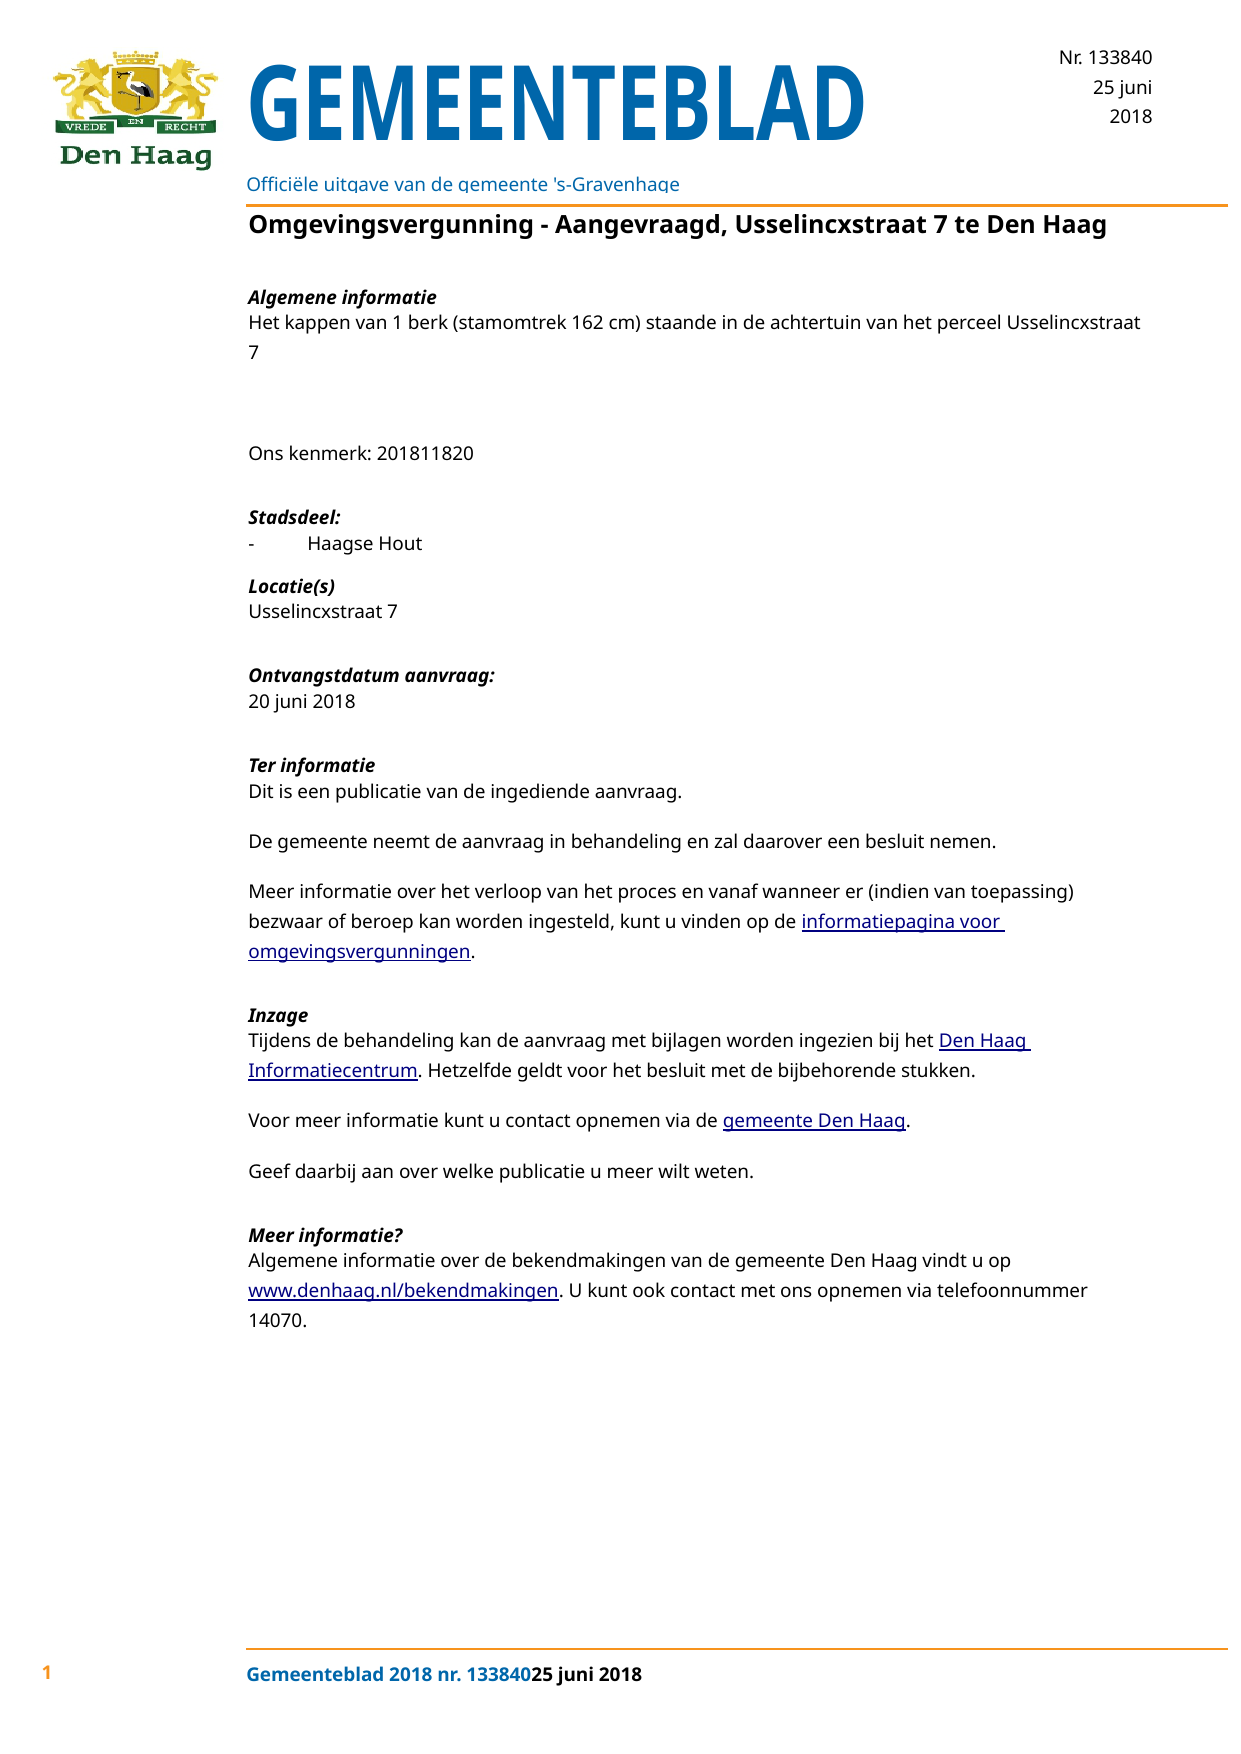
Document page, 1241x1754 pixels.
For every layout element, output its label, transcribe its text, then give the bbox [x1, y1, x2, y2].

text Inzage [248, 1002, 1152, 1028]
text Voor meer informatie kunt u contact opnemen via de gemeente Den Haag. [248, 1108, 1152, 1133]
text Meer informatie? [248, 1222, 1152, 1248]
text Ter informatie [248, 752, 1152, 778]
text Tijdens de behandeling kan de aanvraag met bijlagen worden ingezien bij het Den Haag Informatiecentrum. Hetzelfde geldt voor het besluit met de bijbehorende stukken. [248, 1028, 1152, 1083]
text Omgevingsvergunning - Aangevraagd, Usselincxstraat 7 te Den Haag [248, 207, 1152, 241]
text Het kappen van 1 berk (stamomtrek 162 cm) staande in de achtertuin van het perceel Usselincxstraat 7 [248, 309, 1152, 365]
text Ons kenmerk: 201811820 [248, 440, 1152, 466]
text Locatie(s) [248, 573, 1152, 598]
text Geef daarbij aan over welke publicatie u meer wilt weten. [248, 1158, 1152, 1184]
text Stadsdeel: [248, 504, 1152, 530]
picture [41, 47, 231, 172]
text Dit is een publicatie van de ingediende aanvraag. [248, 778, 1152, 804]
text Algemene informatie [248, 284, 1152, 309]
text Usselincxstraat 7 [248, 598, 1152, 624]
text 20 juni 2018 [248, 688, 1152, 714]
text De gemeente neemt de aanvraag in behandeling en zal daarover een besluit nemen. [248, 828, 1152, 854]
text Algemene informatie over de bekendmakingen van de gemeente Den Haag vindt u op www.denhaag.nl/bekendmakingen. U kunt ook contact met ons opnemen via telefoonnummer 14070. [248, 1248, 1152, 1333]
list Haagse Hout [248, 530, 1152, 555]
text Ontvangstdatum aanvraag: [248, 662, 1152, 688]
text Meer informatie over het verloop van het proces en vanaf wanneer er (indien van toepassing) bezwaar of beroep kan worden ingesteld, kunt u vinden op de informatiepagina voor omgevingsvergunningen. [248, 879, 1152, 964]
